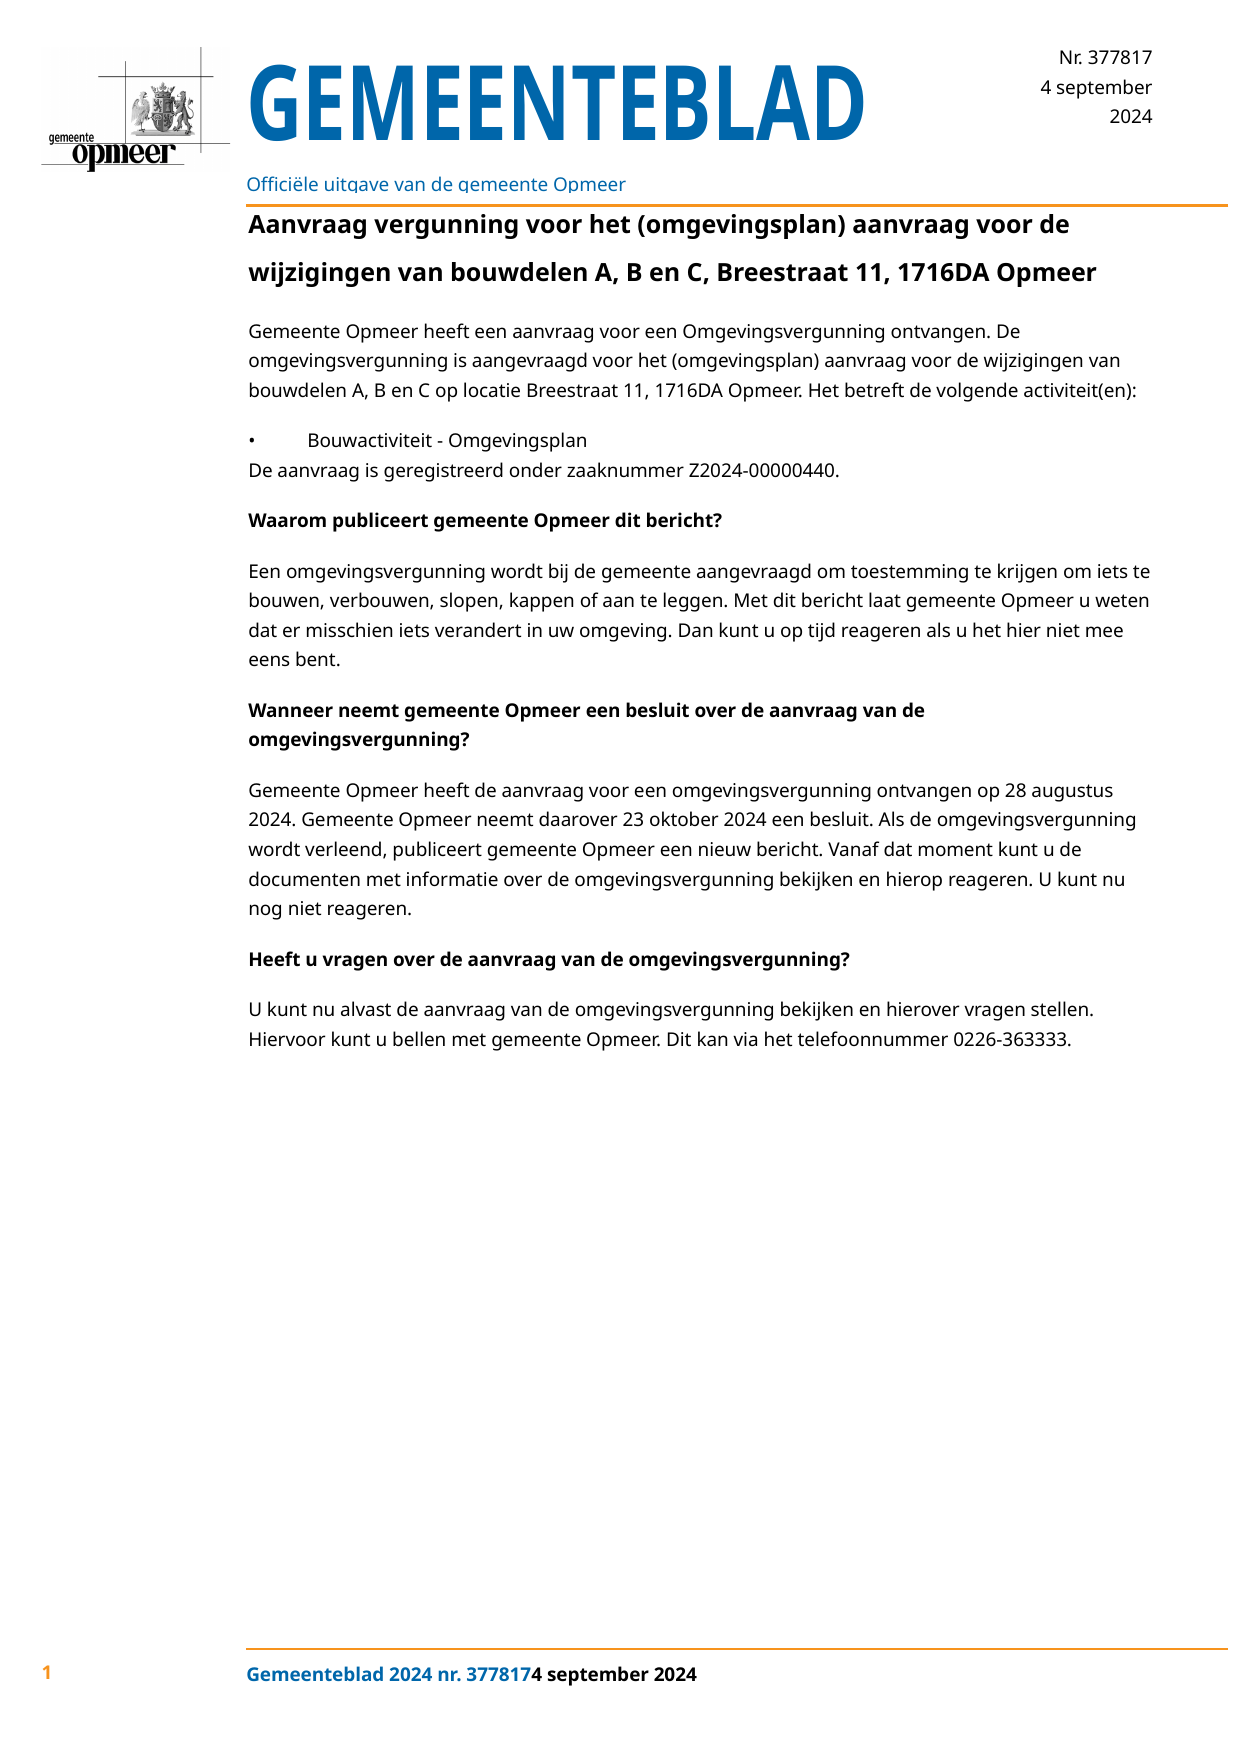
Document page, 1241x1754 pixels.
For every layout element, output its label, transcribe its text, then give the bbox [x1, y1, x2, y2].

text Gemeente Opmeer heeft een aanvraag voor een Omgevingsvergunning ontvangen. De omgevingsvergunning is aangevraagd voor het (omgevingsplan) aanvraag voor de wijzigingen van bouwdelen A, B en C op locatie Breestraat 11, 1716DA Opmeer. Het betreft de volgende activiteit(en): [248, 318, 1152, 403]
text U kunt nu alvast de aanvraag van de omgevingsvergunning bekijken en hierover vragen stellen. Hiervoor kunt u bellen met gemeente Opmeer. Dit kan via het telefoonnummer 0226-363333. [248, 996, 1152, 1052]
picture [41, 47, 231, 172]
text Heeft u vragen over de aanvraag van de omgevingsvergunning? [248, 946, 1152, 972]
text Waarom publiceert gemeente Opmeer dit bericht? [248, 507, 1152, 533]
text Gemeente Opmeer heeft de aanvraag voor een omgevingsvergunning ontvangen op 28 augustus 2024. Gemeente Opmeer neemt daarover 23 oktober 2024 een besluit. Als de omgevingsvergunning wordt verleend, publiceert gemeente Opmeer een nieuw bericht. Vanaf dat moment kunt u de documenten met informatie over de omgevingsvergunning bekijken en hierop reageren. U kunt nu nog niet reageren. [248, 777, 1152, 921]
text Wanneer neemt gemeente Opmeer een besluit over de aanvraag van de omgevingsvergunning? [248, 697, 1152, 752]
text Aanvraag vergunning voor het (omgevingsplan) aanvraag voor de wijzigingen van bouwdelen A, B en C, Breestraat 11, 1716DA Opmeer [248, 207, 1152, 288]
text De aanvraag is geregistreerd onder zaaknummer Z2024-00000440. [248, 457, 1152, 483]
text Een omgevingsvergunning wordt bij de gemeente aangevraagd om toestemming te krijgen om iets te bouwen, verbouwen, slopen, kappen of aan te leggen. Met dit bericht laat gemeente Opmeer u weten dat er misschien iets verandert in uw omgeving. Dan kunt u op tijd reageren als u het hier niet mee eens bent. [248, 558, 1152, 672]
list Bouwactiviteit - Omgevingsplan [248, 427, 1152, 453]
